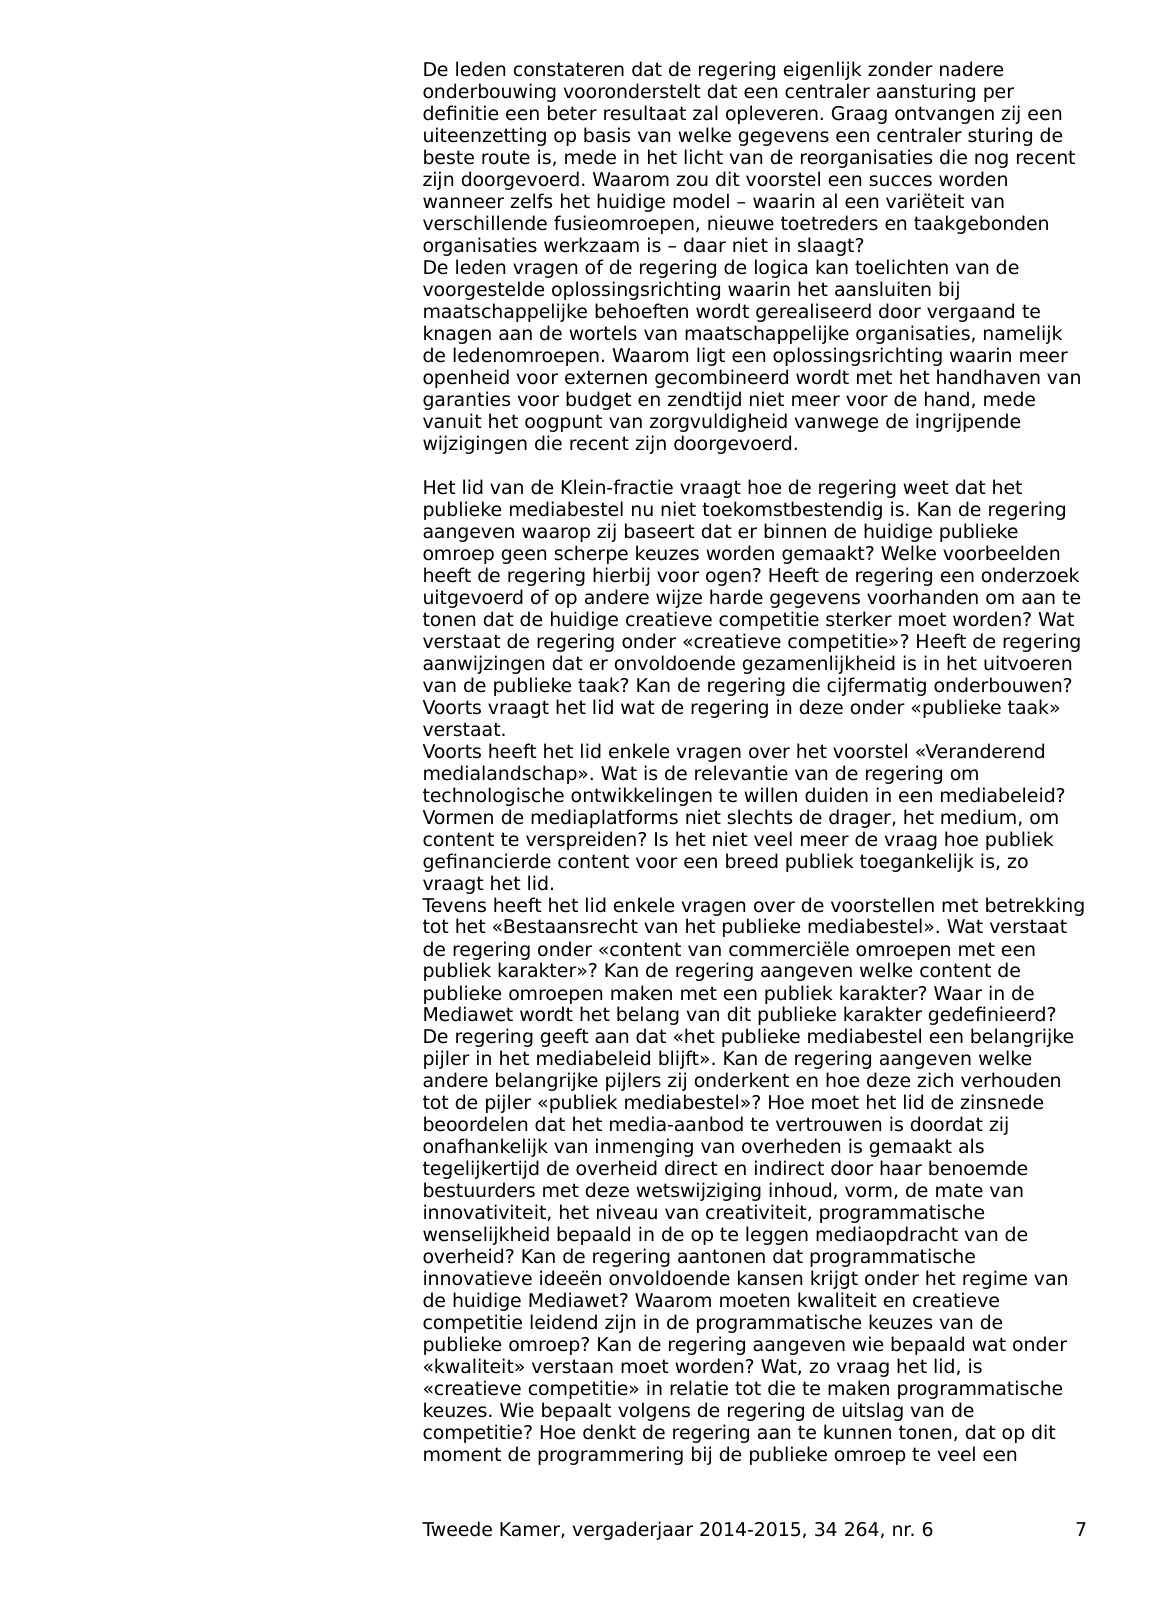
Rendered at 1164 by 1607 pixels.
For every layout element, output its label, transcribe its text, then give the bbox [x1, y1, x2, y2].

text De leden constateren dat de regering eigenlijk zonder nadere onderbouwing vooronderstelt dat een centraler aansturing per definitie een beter resultaat zal opleveren. Graag ontvangen zij een uiteenzetting op basis van welke gegevens een centraler sturing de beste route is, mede in het licht van de reorganisaties die nog recent zijn doorgevoerd. Waarom zou dit voorstel een succes worden wanneer zelfs het huidige model – waarin al een variëteit van verschillende fusieomroepen, nieuwe toetreders en taakgebonden organisaties werkzaam is – daar niet in slaagt? [422, 59, 1087, 257]
text Voorts heeft het lid enkele vragen over het voorstel «Veranderend medialandschap». Wat is de relevantie van de regering om technologische ontwikkelingen te willen duiden in een mediabeleid? Vormen de mediaplatforms niet slechts de drager, het medium, om content te verspreiden? Is het niet veel meer de vraag hoe publiek gefinancierde content voor een breed publiek toegankelijk is, zo vraagt het lid. [422, 741, 1087, 894]
text De leden vragen of de regering de logica kan toelichten van de voorgestelde oplossingsrichting waarin het aansluiten bij maatschappelijke behoeften wordt gerealiseerd door vergaand te knagen aan de wortels van maatschappelijke organisaties, namelijk de ledenomroepen. Waarom ligt een oplossingsrichting waarin meer openheid voor externen gecombineerd wordt met het handhaven van garanties voor budget en zendtijd niet meer voor de hand, mede vanuit het oogpunt van zorgvuldigheid vanwege de ingrijpende wijzigingen die recent zijn doorgevoerd. [422, 257, 1087, 455]
text Het lid van de Klein-fractie vraagt hoe de regering weet dat het publieke mediabestel nu niet toekomstbestendig is. Kan de regering aangeven waarop zij baseert dat er binnen de huidige publieke omroep geen scherpe keuzes worden gemaakt? Welke voorbeelden heeft de regering hierbij voor ogen? Heeft de regering een onderzoek uitgevoerd of op andere wijze harde gegevens voorhanden om aan te tonen dat de huidige creatieve competitie sterker moet worden? Wat verstaat de regering onder «creatieve competitie»? Heeft de regering aanwijzingen dat er onvoldoende gezamenlijkheid is in het uitvoeren van de publieke taak? Kan de regering die cijfermatig onderbouwen? Voorts vraagt het lid wat de regering in deze onder «publieke taak» verstaat. [422, 477, 1087, 741]
text Tevens heeft het lid enkele vragen over de voorstellen met betrekking tot het «Bestaansrecht van het publieke mediabestel». Wat verstaat de regering onder «content van commerciële omroepen met een publiek karakter»? Kan de regering aangeven welke content de publieke omroepen maken met een publiek karakter? Waar in de Mediawet wordt het belang van dit publieke karakter gedefinieerd? De regering geeft aan dat «het publieke mediabestel een belangrijke pijler in het mediabeleid blijft». Kan de regering aangeven welke andere belangrijke pijlers zij onderkent en hoe deze zich verhouden tot de pijler «publiek mediabestel»? Hoe moet het lid de zinsnede beoordelen dat het media-aanbod te vertrouwen is doordat zij onafhankelijk van inmenging van overheden is gemaakt als tegelijkertijd de overheid direct en indirect door haar benoemde bestuurders met deze wetswijziging inhoud, vorm, de mate van innovativiteit, het niveau van creativiteit, programmatische wenselijkheid bepaald in de op te leggen mediaopdracht van de overheid? Kan de regering aantonen dat programmatische innovatieve ideeën onvoldoende kansen krijgt onder het regime van de huidige Mediawet? Waarom moeten kwaliteit en creatieve competitie leidend zijn in de programmatische keuzes van de publieke omroep? Kan de regering aangeven wie bepaald wat onder «kwaliteit» verstaan moet worden? Wat, zo vraag het lid, is «creatieve competitie» in relatie tot die te maken programmatische keuzes. Wie bepaalt volgens de regering de uitslag van de competitie? Hoe denkt de regering aan te kunnen tonen, dat op dit moment de programmering bij de publieke omroep te veel een [422, 894, 1087, 1466]
